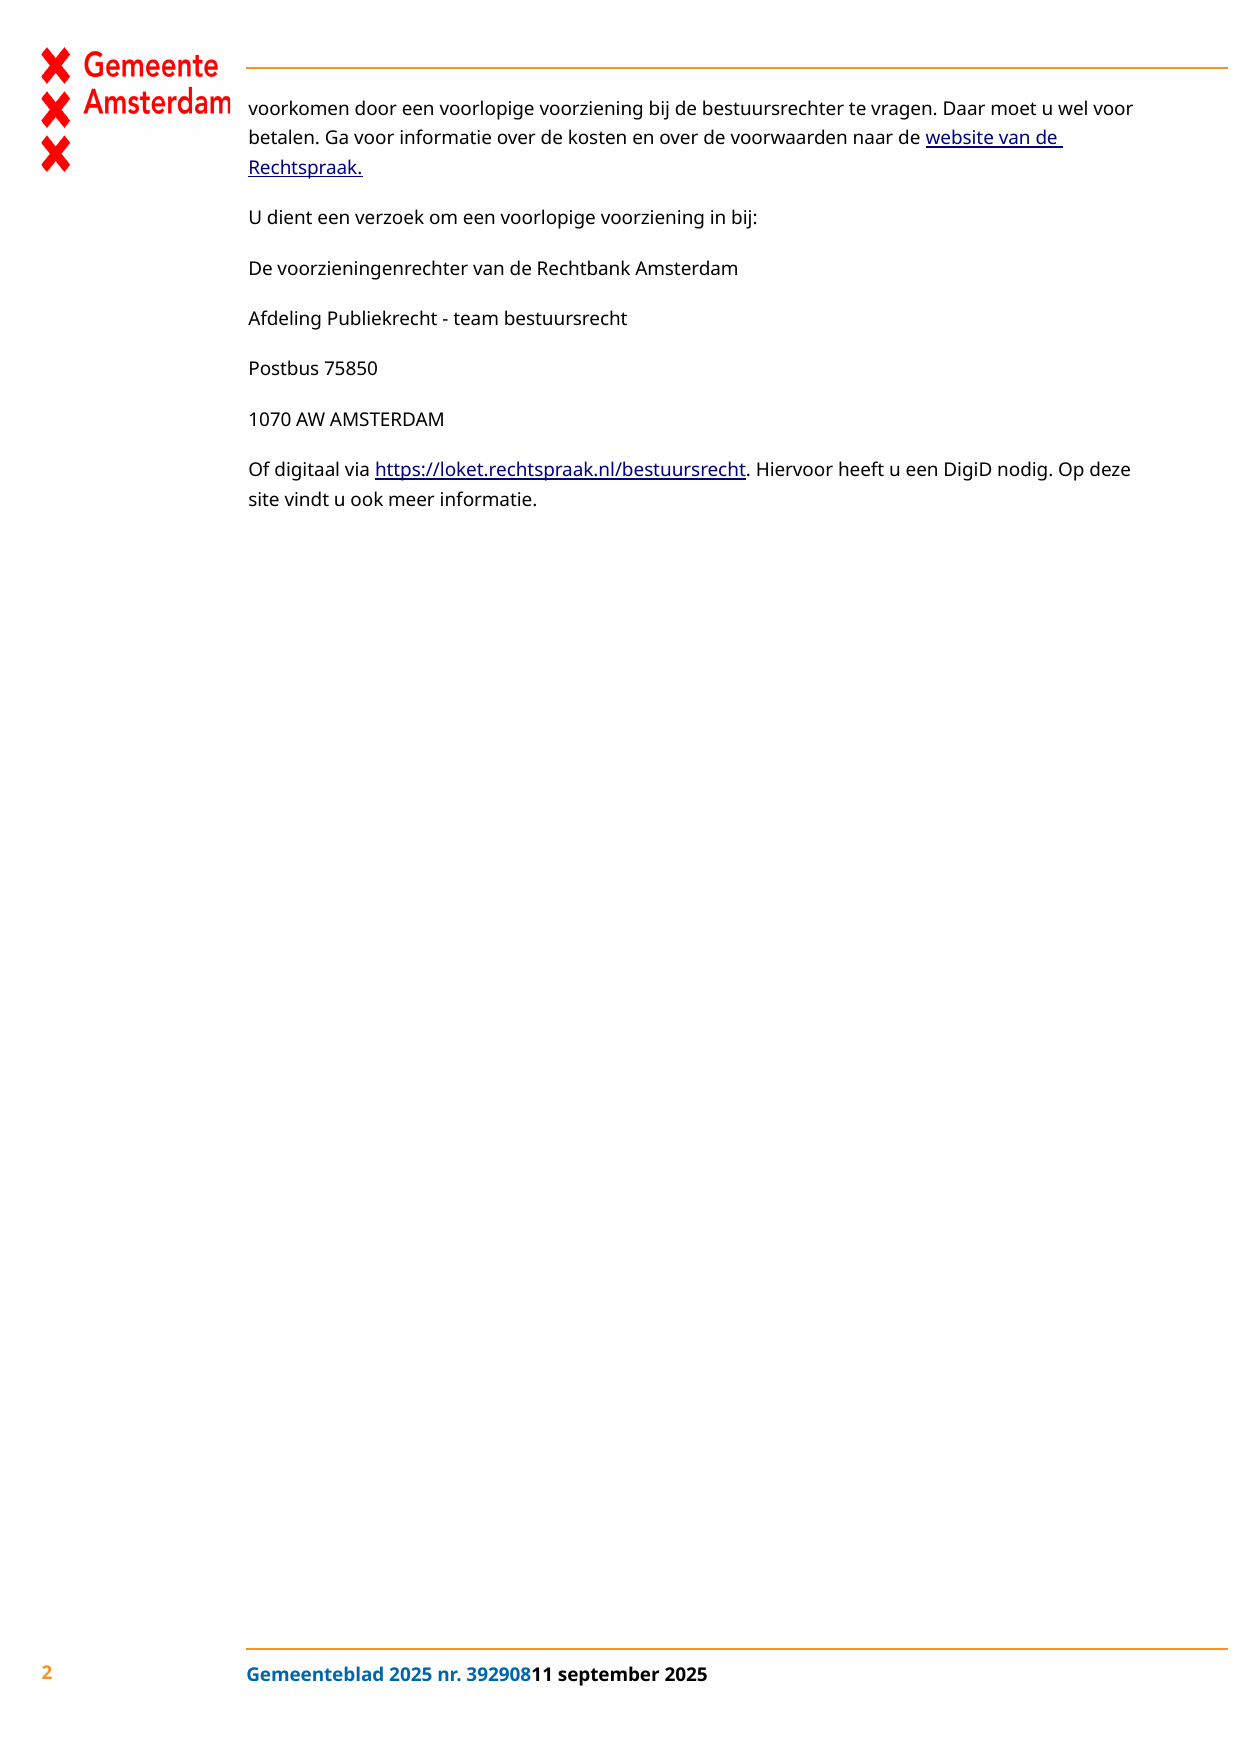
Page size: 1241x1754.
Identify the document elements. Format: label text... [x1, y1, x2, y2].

text voorkomen door een voorlopige voorziening bij de bestuursrechter te vragen. Daar moet u wel voor betalen. Ga voor informatie over de kosten en over de voorwaarden naar de website van de Rechtspraak. [248, 95, 1152, 180]
text 1070 AW AMSTERDAM [248, 406, 1152, 432]
text Of digitaal via https://loket.rechtspraak.nl/bestuursrecht. Hiervoor heeft u een DigiD nodig. Op deze site vindt u ook meer informatie. [248, 456, 1152, 512]
text De voorzieningenrechter van de Rechtbank Amsterdam [248, 255, 1152, 281]
text Afdeling Publiekrecht - team bestuursrecht [248, 305, 1152, 331]
text U dient een verzoek om een voorlopige voorziening in bij: [248, 204, 1152, 230]
picture [41, 47, 231, 172]
text Postbus 75850 [248, 356, 1152, 381]
